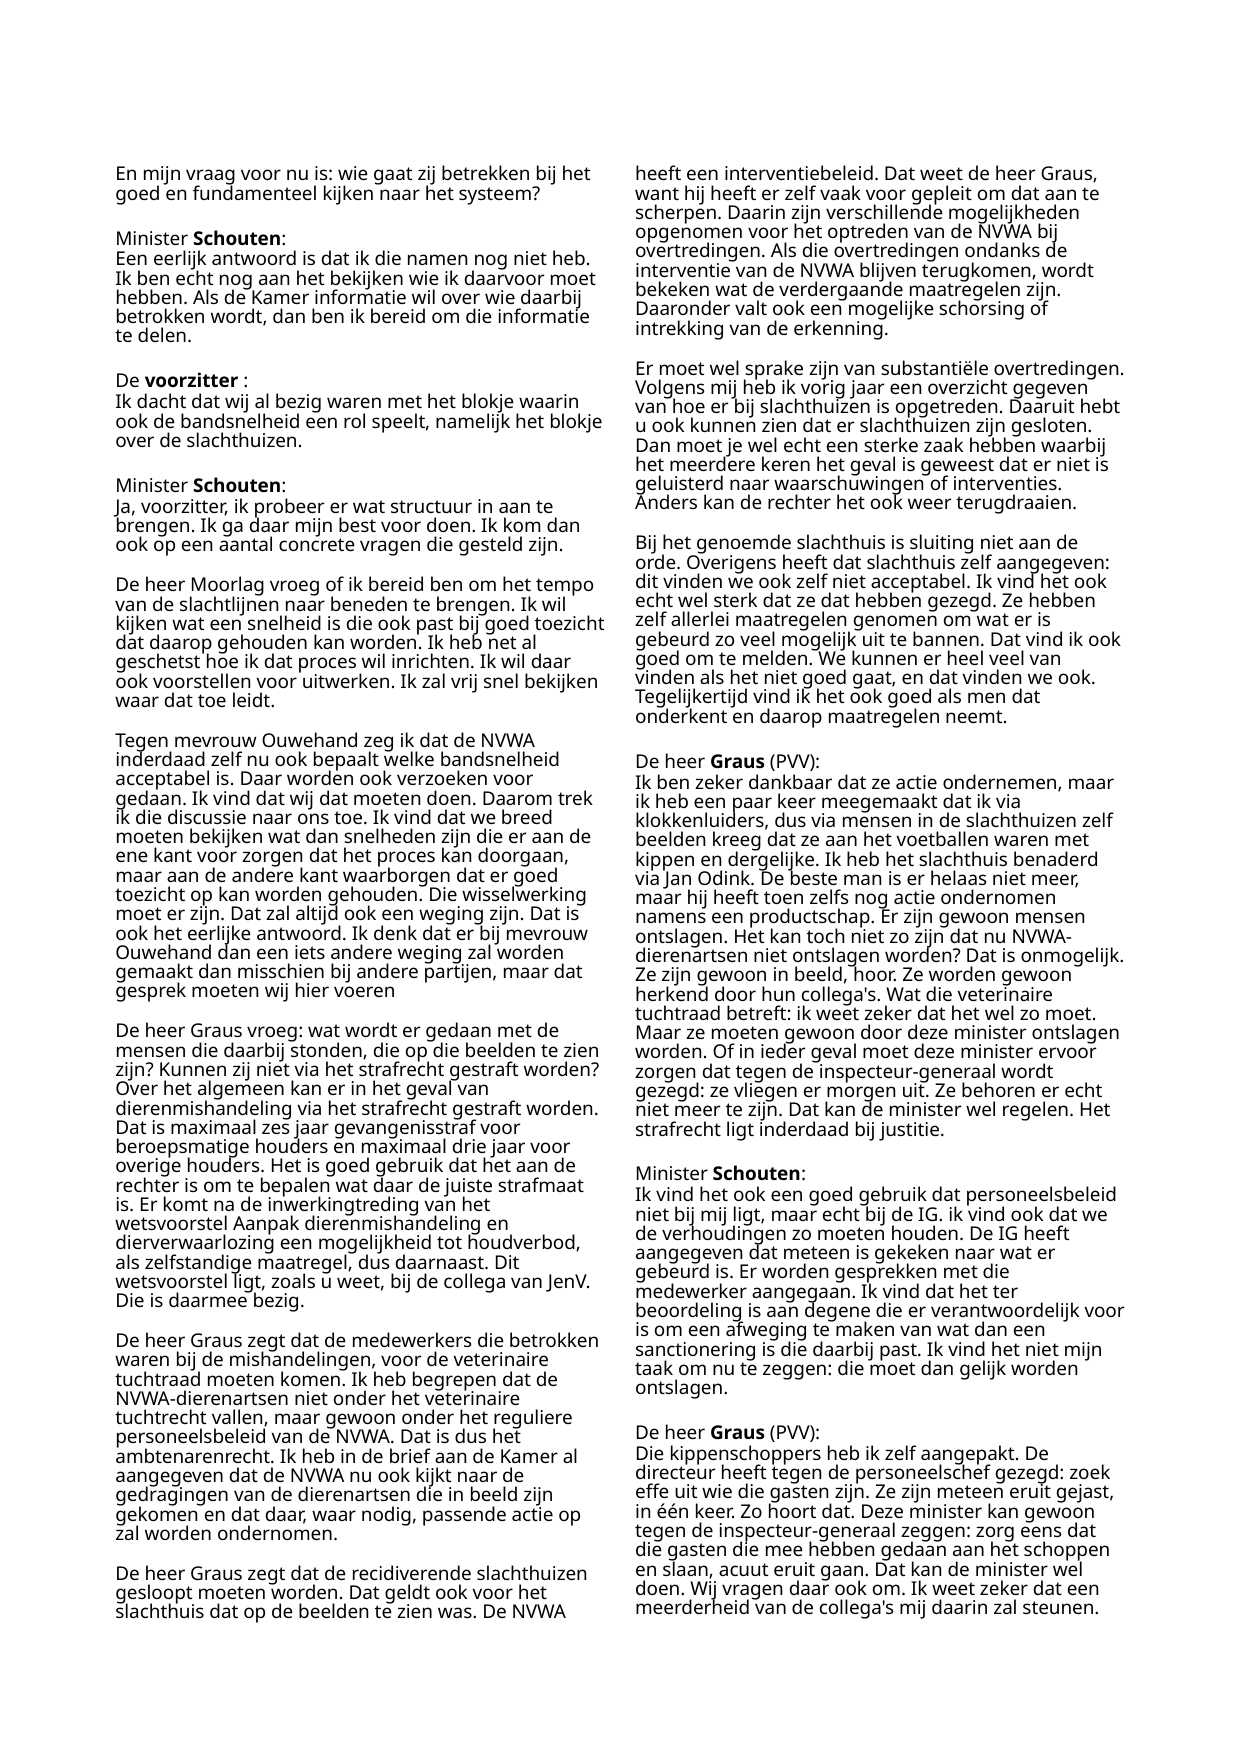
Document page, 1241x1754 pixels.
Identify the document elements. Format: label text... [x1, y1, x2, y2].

text De voorzitter : [115, 368, 605, 393]
text Minister Schouten: [115, 472, 605, 498]
text heeft een interventiebeleid. Dat weet de heer Graus, want hij heeft er zelf vaak voor gepleit om dat aan te scherpen. Daarin zijn verschillende mogelijkheden opgenomen voor het optreden van de NVWA bij overtredingen. Als die overtredingen ondanks de interventie van de NVWA blijven terugkomen, wordt bekeken wat de verdergaande maatregelen zijn. Daaronder valt ook een mogelijke schorsing of intrekking van de erkenning. [635, 165, 1125, 339]
text Minister Schouten: [115, 225, 605, 250]
text De heer Graus zegt dat de recidiverende slachthuizen gesloopt moeten worden. Dat geldt ook voor het slachthuis dat op de beelden te zien was. De NVWA [115, 1565, 605, 1623]
text Minister Schouten: [635, 1161, 1125, 1186]
text De heer Moorlag vroeg of ik bereid ben om het tempo van de slachtlijnen naar beneden te brengen. Ik wil kijken wat een snelheid is die ook past bij goed toezicht dat daarop gehouden kan worden. Ik heb net al geschetst hoe ik dat proces wil inrichten. Ik wil daar ook voorstellen voor uitwerken. Ik zal vrij snel bekijken waar dat toe leidt. [115, 576, 605, 711]
text Ik dacht dat wij al bezig waren met het blokje waarin ook de bandsnelheid een rol speelt, namelijk het blokje over de slachthuizen. [115, 393, 605, 451]
text En mijn vraag voor nu is: wie gaat zij betrekken bij het goed en fundamenteel kijken naar het systeem? [115, 165, 605, 204]
text Die kippenschoppers heb ik zelf aangepakt. De directeur heeft tegen de personeelschef gezegd: zoek effe uit wie die gasten zijn. Ze zijn meteen eruit gejast, in één keer. Zo hoort dat. Deze minister kan gewoon tegen de inspecteur-generaal zeggen: zorg eens dat die gasten die mee hebben gedaan aan het schoppen en slaan, acuut eruit gaan. Dat kan de minister wel doen. Wij vragen daar ook om. Ik weet zeker dat een meerderheid van de collega's mij daarin zal steunen. [635, 1445, 1125, 1618]
text De heer Graus vroeg: wat wordt er gedaan met de mensen die daarbij stonden, die op die beelden te zien zijn? Kunnen zij niet via het strafrecht gestraft worden? Over het algemeen kan er in het geval van dierenmishandeling via het strafrecht gestraft worden. Dat is maximaal zes jaar gevangenisstraf voor beroepsmatige houders en maximaal drie jaar voor overige houders. Het is goed gebruik dat het aan de rechter is om te bepalen wat daar de juiste strafmaat is. Er komt na de inwerkingtreding van het wetsvoorstel Aanpak dierenmishandeling en dierverwaarlozing een mogelijkheid tot houdverbod, als zelfstandige maatregel, dus daarnaast. Dit wetsvoorstel ligt, zoals u weet, bij de collega van JenV. Die is daarmee bezig. [115, 1022, 605, 1311]
text Tegen mevrouw Ouwehand zeg ik dat de NVWA inderdaad zelf nu ook bepaalt welke bandsnelheid acceptabel is. Daar worden ook verzoeken voor gedaan. Ik vind dat wij dat moeten doen. Daarom trek ik die discussie naar ons toe. Ik vind dat we breed moeten bekijken wat dan snelheden zijn die er aan de ene kant voor zorgen dat het proces kan doorgaan, maar aan de andere kant waarborgen dat er goed toezicht op kan worden gehouden. Die wisselwerking moet er zijn. Dat zal altijd ook een weging zijn. Dat is ook het eerlijke antwoord. Ik denk dat er bij mevrouw Ouwehand dan een iets andere weging zal worden gemaakt dan misschien bij andere partijen, maar dat gesprek moeten wij hier voeren [115, 732, 605, 1002]
text Ik vind het ook een goed gebruik dat personeelsbeleid niet bij mij ligt, maar echt bij de IG. ik vind ook dat we de verhoudingen zo moeten houden. De IG heeft aangegeven dat meteen is gekeken naar wat er gebeurd is. Er worden gesprekken met die medewerker aangegaan. Ik vind dat het ter beoordeling is aan degene die er verantwoordelijk voor is om een afweging te maken van wat dan een sanctionering is die daarbij past. Ik vind het niet mijn taak om nu te zeggen: die moet dan gelijk worden ontslagen. [635, 1186, 1125, 1398]
text De heer Graus (PVV): [635, 748, 1125, 774]
text Ja, voorzitter, ik probeer er wat structuur in aan te brengen. Ik ga daar mijn best voor doen. Ik kom dan ook op een aantal concrete vragen die gesteld zijn. [115, 498, 605, 556]
text De heer Graus (PVV): [635, 1419, 1125, 1445]
text De heer Graus zegt dat de medewerkers die betrokken waren bij de mishandelingen, voor de veterinaire tuchtraad moeten komen. Ik heb begrepen dat de NVWA-dierenartsen niet onder het veterinaire tuchtrecht vallen, maar gewoon onder het reguliere personeelsbeleid van de NVWA. Dat is dus het ambtenarenrecht. Ik heb in de brief aan de Kamer al aangegeven dat de NVWA nu ook kijkt naar de gedragingen van de dierenartsen die in beeld zijn gekomen en dat daar, waar nodig, passende actie op zal worden ondernomen. [115, 1332, 605, 1544]
text Bij het genoemde slachthuis is sluiting niet aan de orde. Overigens heeft dat slachthuis zelf aangegeven: dit vinden we ook zelf niet acceptabel. Ik vind het ook echt wel sterk dat ze dat hebben gezegd. Ze hebben zelf allerlei maatregelen genomen om wat er is gebeurd zo veel mogelijk uit te bannen. Dat vind ik ook goed om te melden. We kunnen er heel veel van vinden als het niet goed gaat, en dat vinden we ook. Tegelijkertijd vind ik het ook goed als men dat onderkent en daarop maatregelen neemt. [635, 534, 1125, 727]
text Er moet wel sprake zijn van substantiële overtredingen. Volgens mij heb ik vorig jaar een overzicht gegeven van hoe er bij slachthuizen is opgetreden. Daaruit hebt u ook kunnen zien dat er slachthuizen zijn gesloten. Dan moet je wel echt een sterke zaak hebben waarbij het meerdere keren het geval is geweest dat er niet is geluisterd naar waarschuwingen of interventies. Anders kan de rechter het ook weer terugdraaien. [635, 359, 1125, 514]
text Ik ben zeker dankbaar dat ze actie ondernemen, maar ik heb een paar keer meegemaakt dat ik via klokkenluiders, dus via mensen in de slachthuizen zelf beelden kreeg dat ze aan het voetballen waren met kippen en dergelijke. Ik heb het slachthuis benaderd via Jan Odink. De beste man is er helaas niet meer, maar hij heeft toen zelfs nog actie ondernomen namens een productschap. Er zijn gewoon mensen ontslagen. Het kan toch niet zo zijn dat nu NVWA-dierenartsen niet ontslagen worden? Dat is onmogelijk. Ze zijn gewoon in beeld, hoor. Ze worden gewoon herkend door hun collega's. Wat die veterinaire tuchtraad betreft: ik weet zeker dat het wel zo moet. Maar ze moeten gewoon door deze minister ontslagen worden. Of in ieder geval moet deze minister ervoor zorgen dat tegen de inspecteur-generaal wordt gezegd: ze vliegen er morgen uit. Ze behoren er echt niet meer te zijn. Dat kan de minister wel regelen. Het strafrecht ligt inderdaad bij justitie. [635, 774, 1125, 1140]
text Een eerlijk antwoord is dat ik die namen nog niet heb. Ik ben echt nog aan het bekijken wie ik daarvoor moet hebben. Als de Kamer informatie wil over wie daarbij betrokken wordt, dan ben ik bereid om die informatie te delen. [115, 250, 605, 347]
